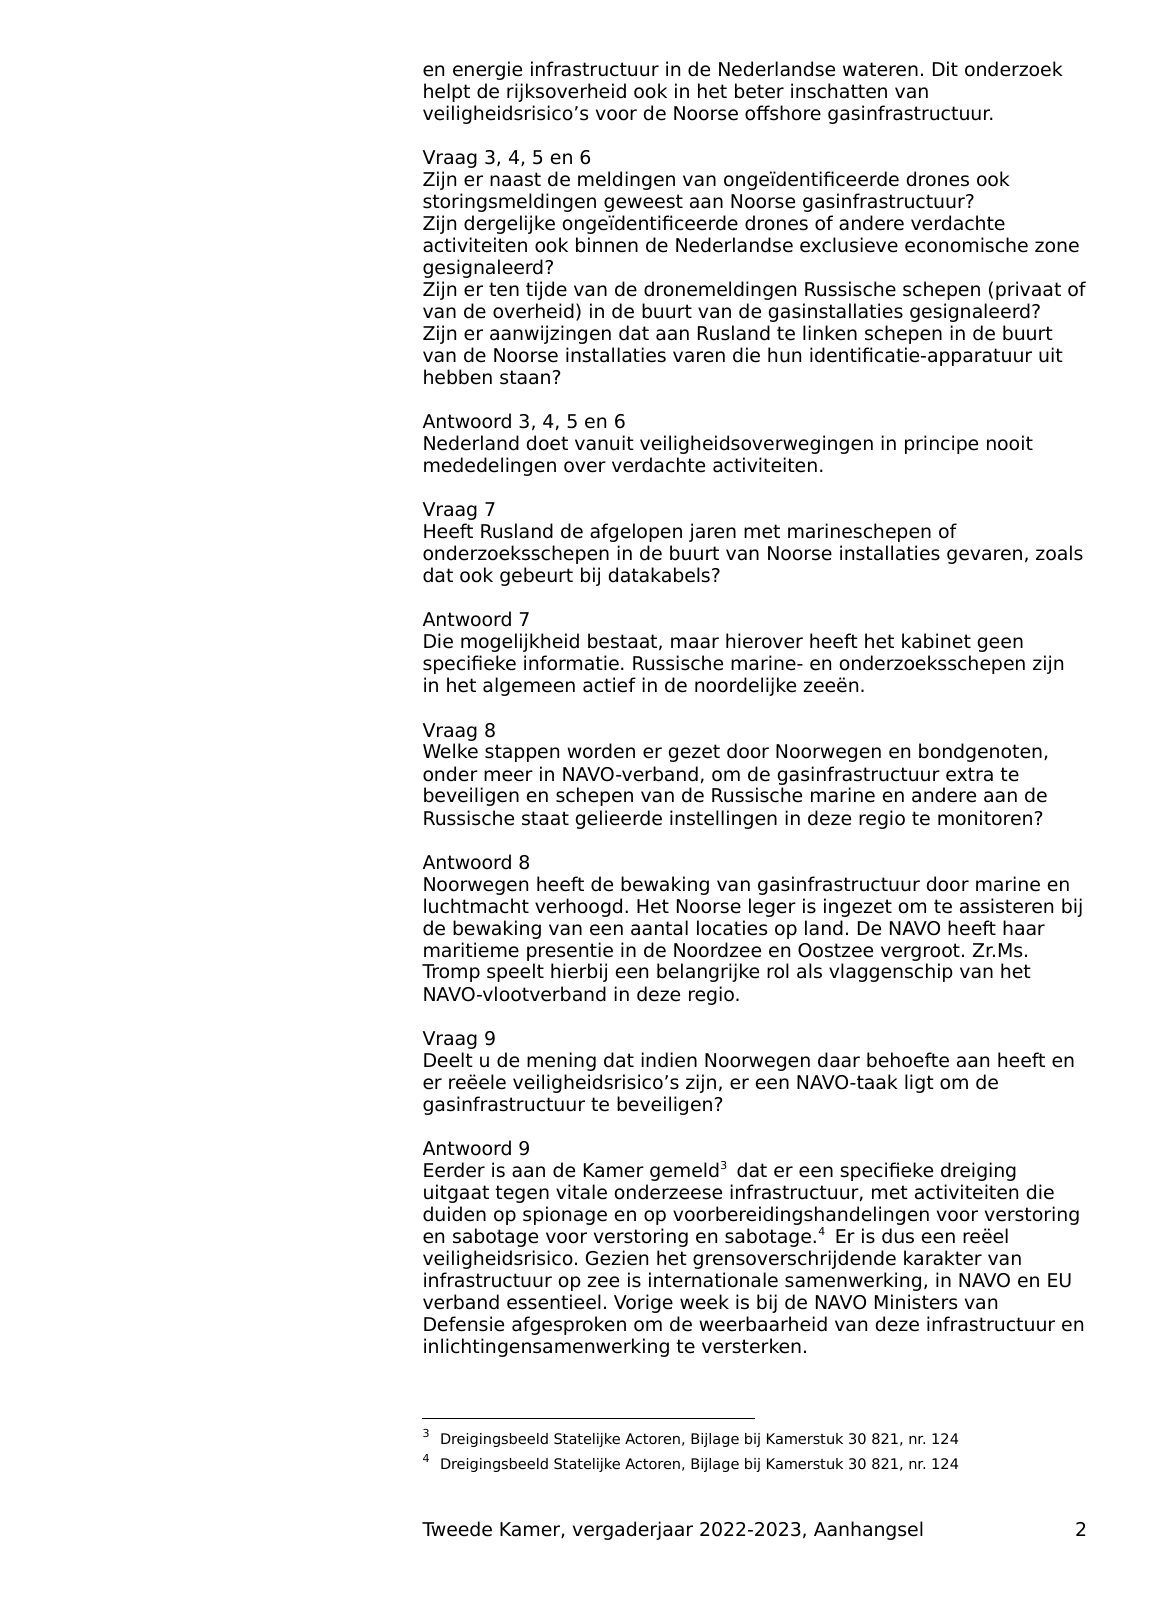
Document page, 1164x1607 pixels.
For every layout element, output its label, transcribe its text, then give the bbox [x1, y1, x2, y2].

text Zijn er naast de meldingen van ongeïdentificeerde drones ook storingsmeldingen geweest aan Noorse gasinfrastructuur? [422, 169, 1087, 213]
text Noorwegen heeft de bewaking van gasinfrastructuur door marine en luchtmacht verhoogd. Het Noorse leger is ingezet om te assisteren bij de bewaking van een aantal locaties op land. De NAVO heeft haar maritieme presentie in de Noordzee en Oostzee vergroot. Zr.Ms. Tromp speelt hierbij een belangrijke rol als vlaggenschip van het NAVO-vlootverband in deze regio. [422, 873, 1087, 1005]
text en energie infrastructuur in de Nederlandse wateren. Dit onderzoek helpt de rijksoverheid ook in het beter inschatten van veiligheidsrisico’s voor de Noorse offshore gasinfrastructuur. [422, 59, 1087, 125]
text Antwoord 9 [422, 1138, 1087, 1160]
text Dreigingsbeeld Statelijke Actoren, Bijlage bij Kamerstuk 30 821, nr. 124 [422, 1452, 1087, 1474]
text Heeft Rusland de afgelopen jaren met marineschepen of onderzoeksschepen in de buurt van Noorse installaties gevaren, zoals dat ook gebeurt bij datakabels? [422, 521, 1087, 587]
text Deelt u de mening dat indien Noorwegen daar behoefte aan heeft en er reëele veiligheidsrisico’s zijn, er een NAVO-taak ligt om de gasinfrastructuur te beveiligen? [422, 1049, 1087, 1116]
text Zijn er ten tijde van de dronemeldingen Russische schepen (privaat of van de overheid) in de buurt van de gasinstallaties gesignaleerd? [422, 279, 1087, 323]
text Vraag 9 [422, 1028, 1087, 1049]
text Vraag 7 [422, 499, 1087, 521]
text Zijn er aanwijzingen dat aan Rusland te linken schepen in de buurt van de Noorse installaties varen die hun identificatie-apparatuur uit hebben staan? [422, 323, 1087, 389]
text Eerder is aan de Kamer gemeld dat er een specifieke dreiging uitgaat tegen vitale onderzeese infrastructuur, met activiteiten die duiden op spionage en op voorbereidingshandelingen voor verstoring en sabotage voor verstoring en sabotage. Er is dus een reëel veiligheidsrisico. Gezien het grensoverschrijdende karakter van infrastructuur op zee is internationale samenwerking, in NAVO en EU verband essentieel. Vorige week is bij de NAVO Ministers van Defensie afgesproken om de weerbaarheid van deze infrastructuur en inlichtingensamenwerking te versterken. [422, 1160, 1087, 1357]
text Nederland doet vanuit veiligheidsoverwegingen in principe nooit mededelingen over verdachte activiteiten. [422, 433, 1087, 477]
text Welke stappen worden er gezet door Noorwegen en bondgenoten, onder meer in NAVO-verband, om de gasinfrastructuur extra te beveiligen en schepen van de Russische marine en andere aan de Russische staat gelieerde instellingen in deze regio te monitoren? [422, 741, 1087, 829]
text Vraag 3, 4, 5 en 6 [422, 147, 1087, 169]
text Zijn dergelijke ongeïdentificeerde drones of andere verdachte activiteiten ook binnen de Nederlandse exclusieve economische zone gesignaleerd? [422, 213, 1087, 279]
text Die mogelijkheid bestaat, maar hierover heeft het kabinet geen specifieke informatie. Russische marine- en onderzoeksschepen zijn in het algemeen actief in de noordelijke zeeën. [422, 631, 1087, 697]
text Antwoord 8 [422, 852, 1087, 873]
text Antwoord 7 [422, 609, 1087, 631]
text Vraag 8 [422, 719, 1087, 741]
text Dreigingsbeeld Statelijke Actoren, Bijlage bij Kamerstuk 30 821, nr. 124 [422, 1427, 1087, 1449]
text Antwoord 3, 4, 5 en 6 [422, 411, 1087, 433]
